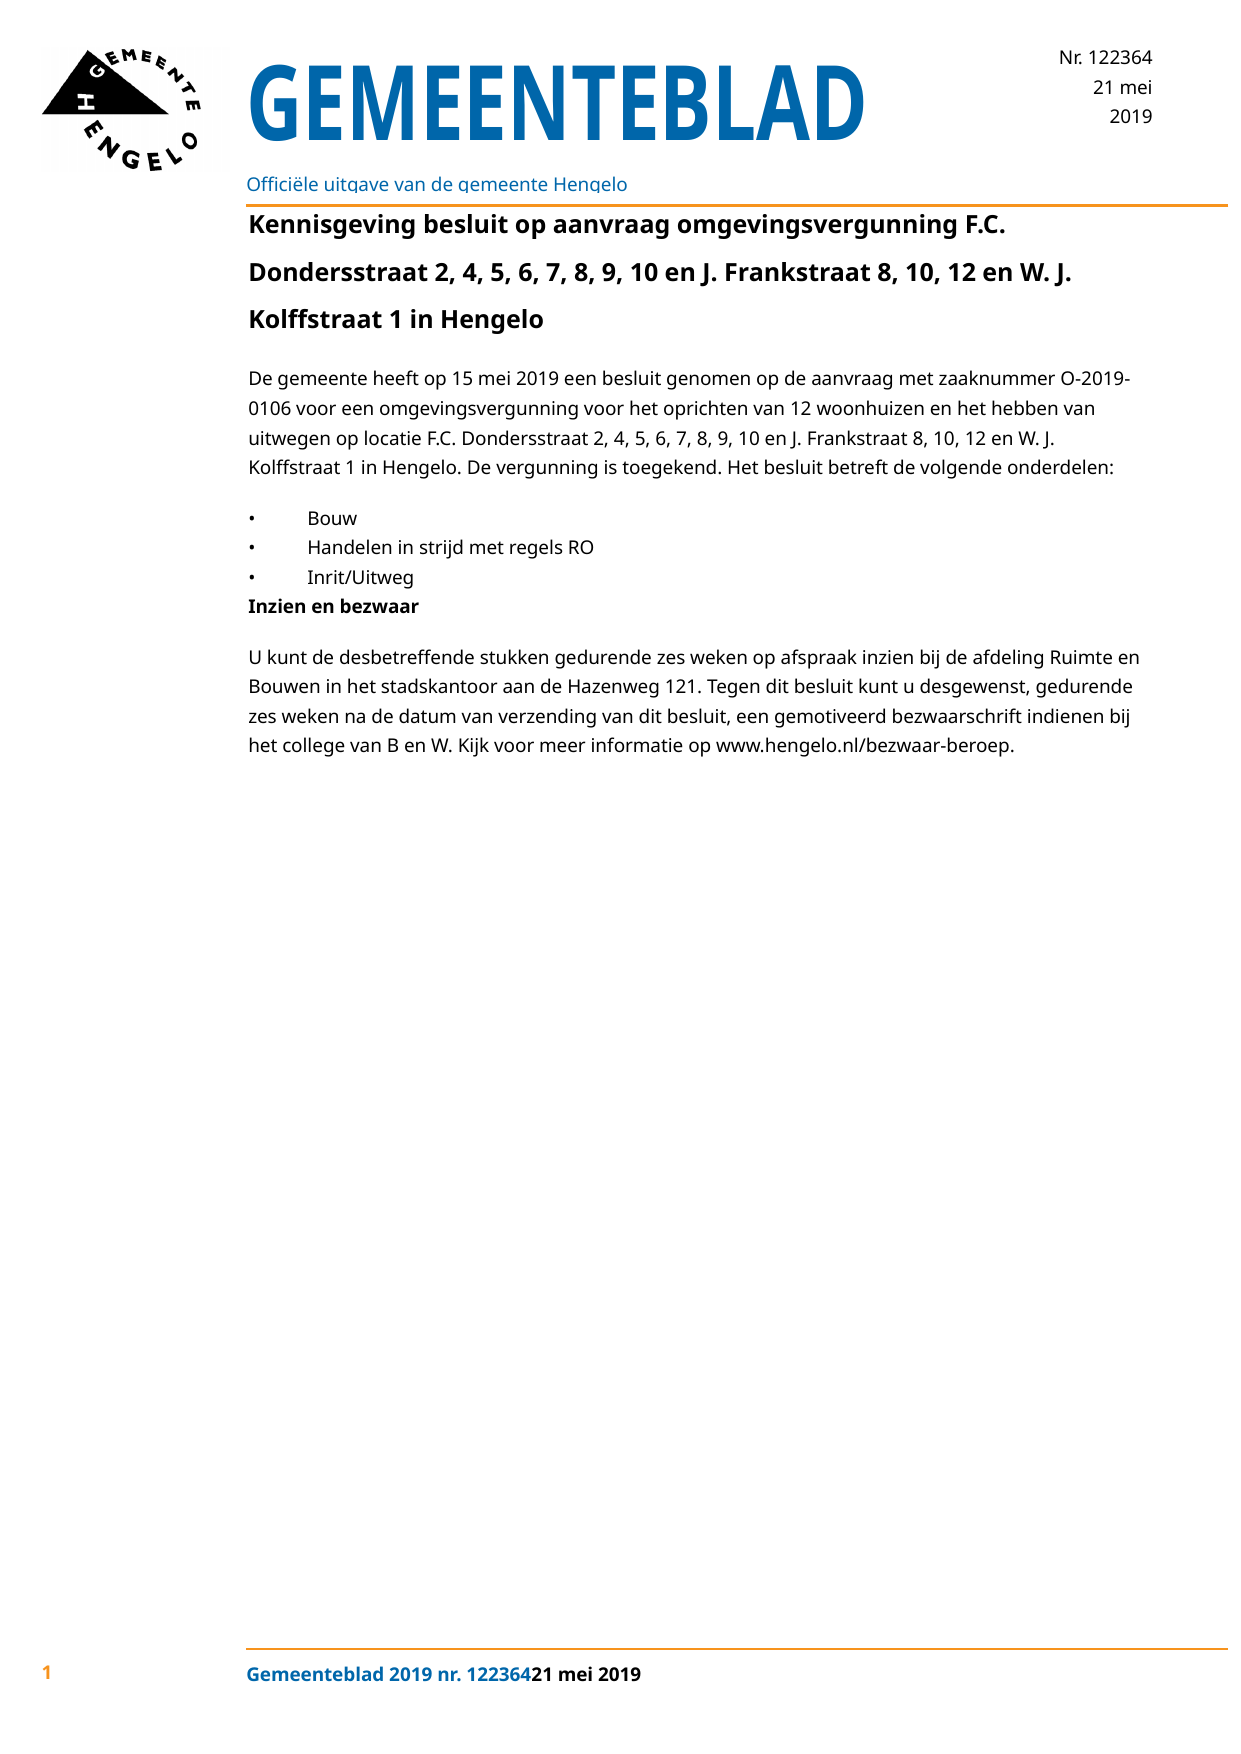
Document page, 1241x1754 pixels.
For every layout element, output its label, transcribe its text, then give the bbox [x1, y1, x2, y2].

list Bouw [248, 505, 1152, 530]
list Handelen in strijd met regels RO [248, 534, 1152, 560]
text Inzien en bezwaar [248, 593, 1152, 619]
text De gemeente heeft op 15 mei 2019 een besluit genomen op de aanvraag met zaaknummer O-2019-0106 voor een omgevingsvergunning voor het oprichten van 12 woonhuizen en het hebben van uitwegen op locatie F.C. Dondersstraat 2, 4, 5, 6, 7, 8, 9, 10 en J. Frankstraat 8, 10, 12 en W. J. Kolffstraat 1 in Hengelo. De vergunning is toegekend. Het besluit betreft de volgende onderdelen: [248, 366, 1152, 480]
picture [41, 47, 231, 172]
text Kennisgeving besluit op aanvraag omgevingsvergunning F.C. Dondersstraat 2, 4, 5, 6, 7, 8, 9, 10 en J. Frankstraat 8, 10, 12 en W. J. Kolffstraat 1 in Hengelo [248, 207, 1152, 336]
list Inrit/Uitweg [248, 564, 1152, 589]
text U kunt de desbetreffende stukken gedurende zes weken op afspraak inzien bij de afdeling Ruimte en Bouwen in het stadskantoor aan de Hazenweg 121. Tegen dit besluit kunt u desgewenst, gedurende zes weken na de datum van verzending van dit besluit, een gemotiveerd bezwaarschrift indienen bij het college van B en W. Kijk voor meer informatie op www.hengelo.nl/bezwaar-beroep. [248, 644, 1152, 758]
